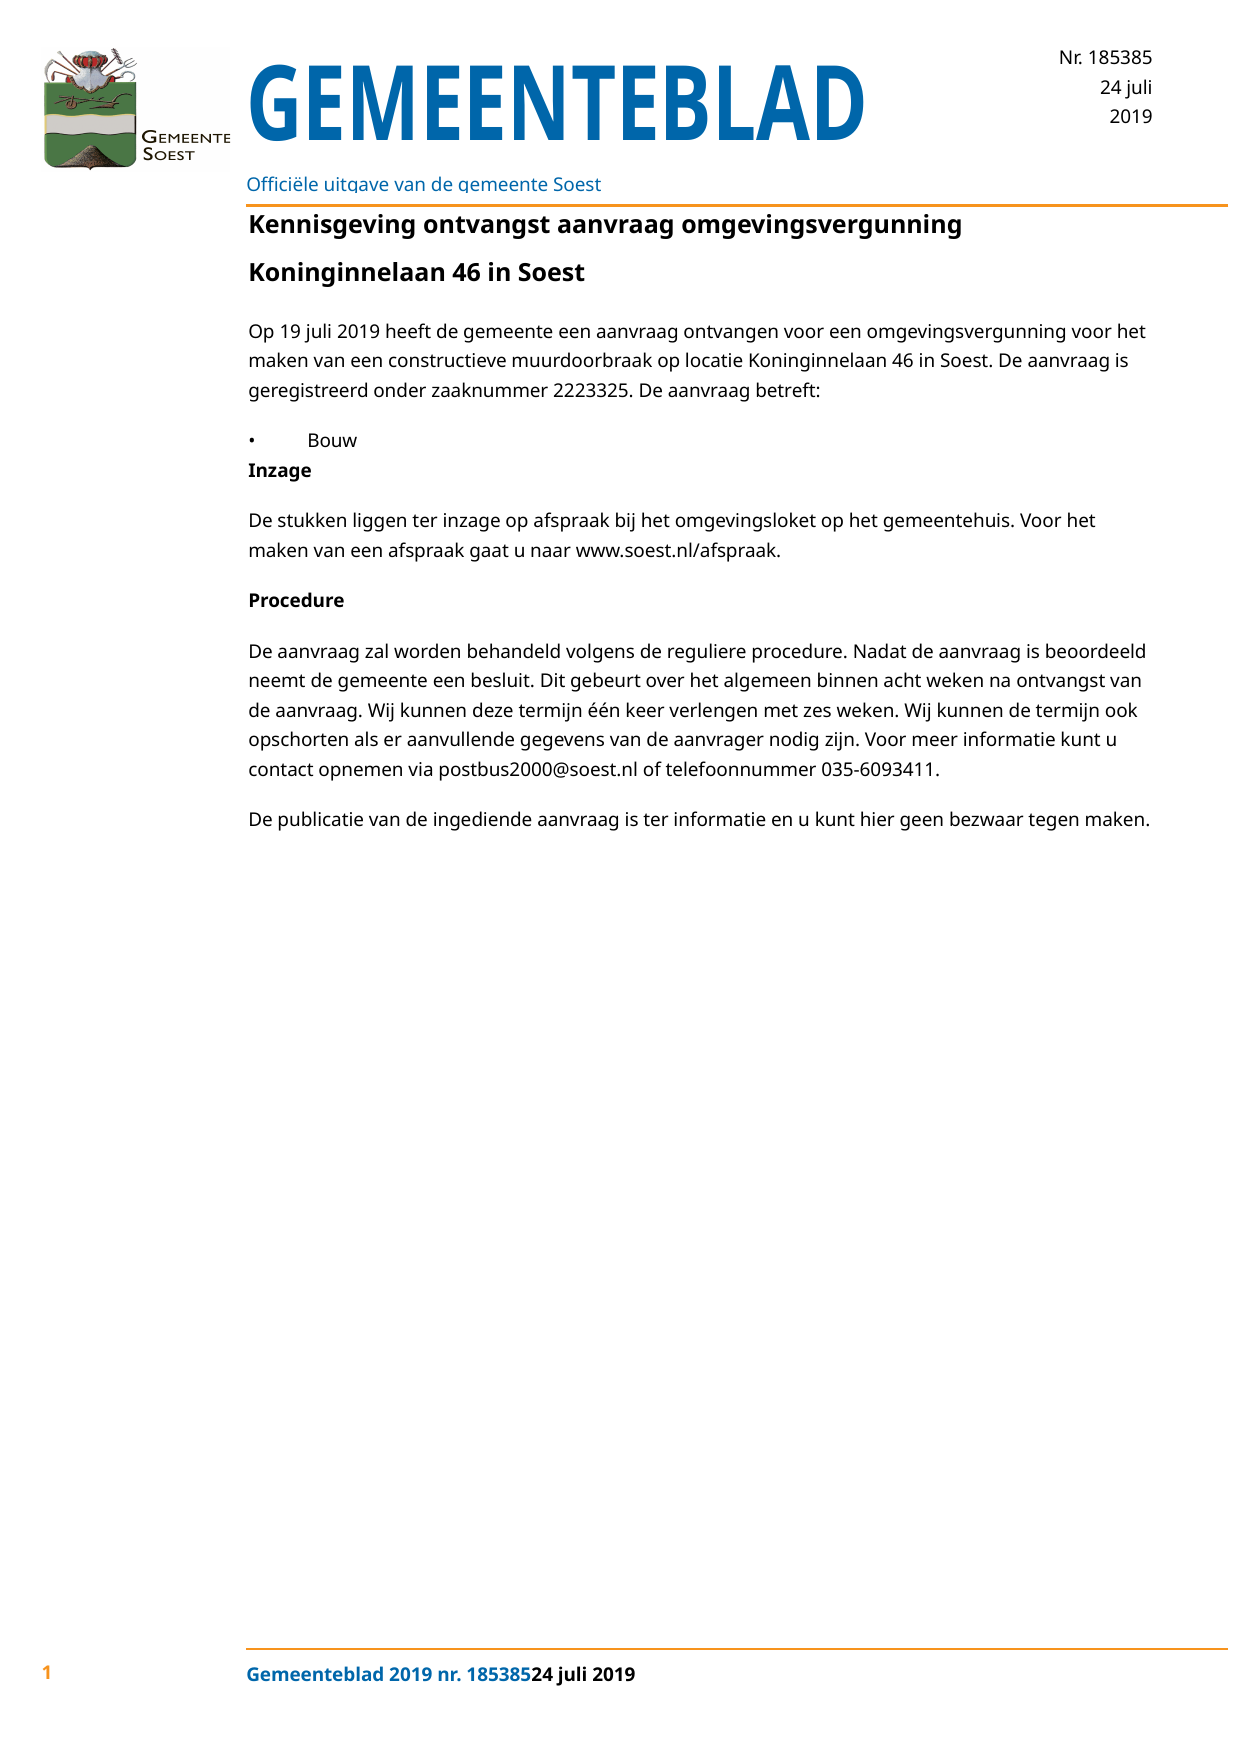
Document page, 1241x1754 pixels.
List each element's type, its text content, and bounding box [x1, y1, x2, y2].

text Procedure [248, 587, 1152, 613]
list Bouw [248, 427, 1152, 453]
text De stukken liggen ter inzage op afspraak bij het omgevingsloket op het gemeentehuis. Voor het maken van een afspraak gaat u naar www.soest.nl/afspraak. [248, 507, 1152, 563]
picture [41, 47, 231, 172]
text Kennisgeving ontvangst aanvraag omgevingsvergunning Koninginnelaan 46 in Soest [248, 207, 1152, 288]
text De aanvraag zal worden behandeld volgens de reguliere procedure. Nadat de aanvraag is beoordeeld neemt de gemeente een besluit. Dit gebeurt over het algemeen binnen acht weken na ontvangst van de aanvraag. Wij kunnen deze termijn één keer verlengen met zes weken. Wij kunnen de termijn ook opschorten als er aanvullende gegevens van de aanvrager nodig zijn. Voor meer informatie kunt u contact opnemen via postbus2000@soest.nl of telefoonnummer 035-6093411. [248, 638, 1152, 782]
text Op 19 juli 2019 heeft de gemeente een aanvraag ontvangen voor een omgevingsvergunning voor het maken van een constructieve muurdoorbraak op locatie Koninginnelaan 46 in Soest. De aanvraag is geregistreerd onder zaaknummer 2223325. De aanvraag betreft: [248, 318, 1152, 403]
text De publicatie van de ingediende aanvraag is ter informatie en u kunt hier geen bezwaar tegen maken. [248, 807, 1152, 832]
text Inzage [248, 457, 1152, 483]
